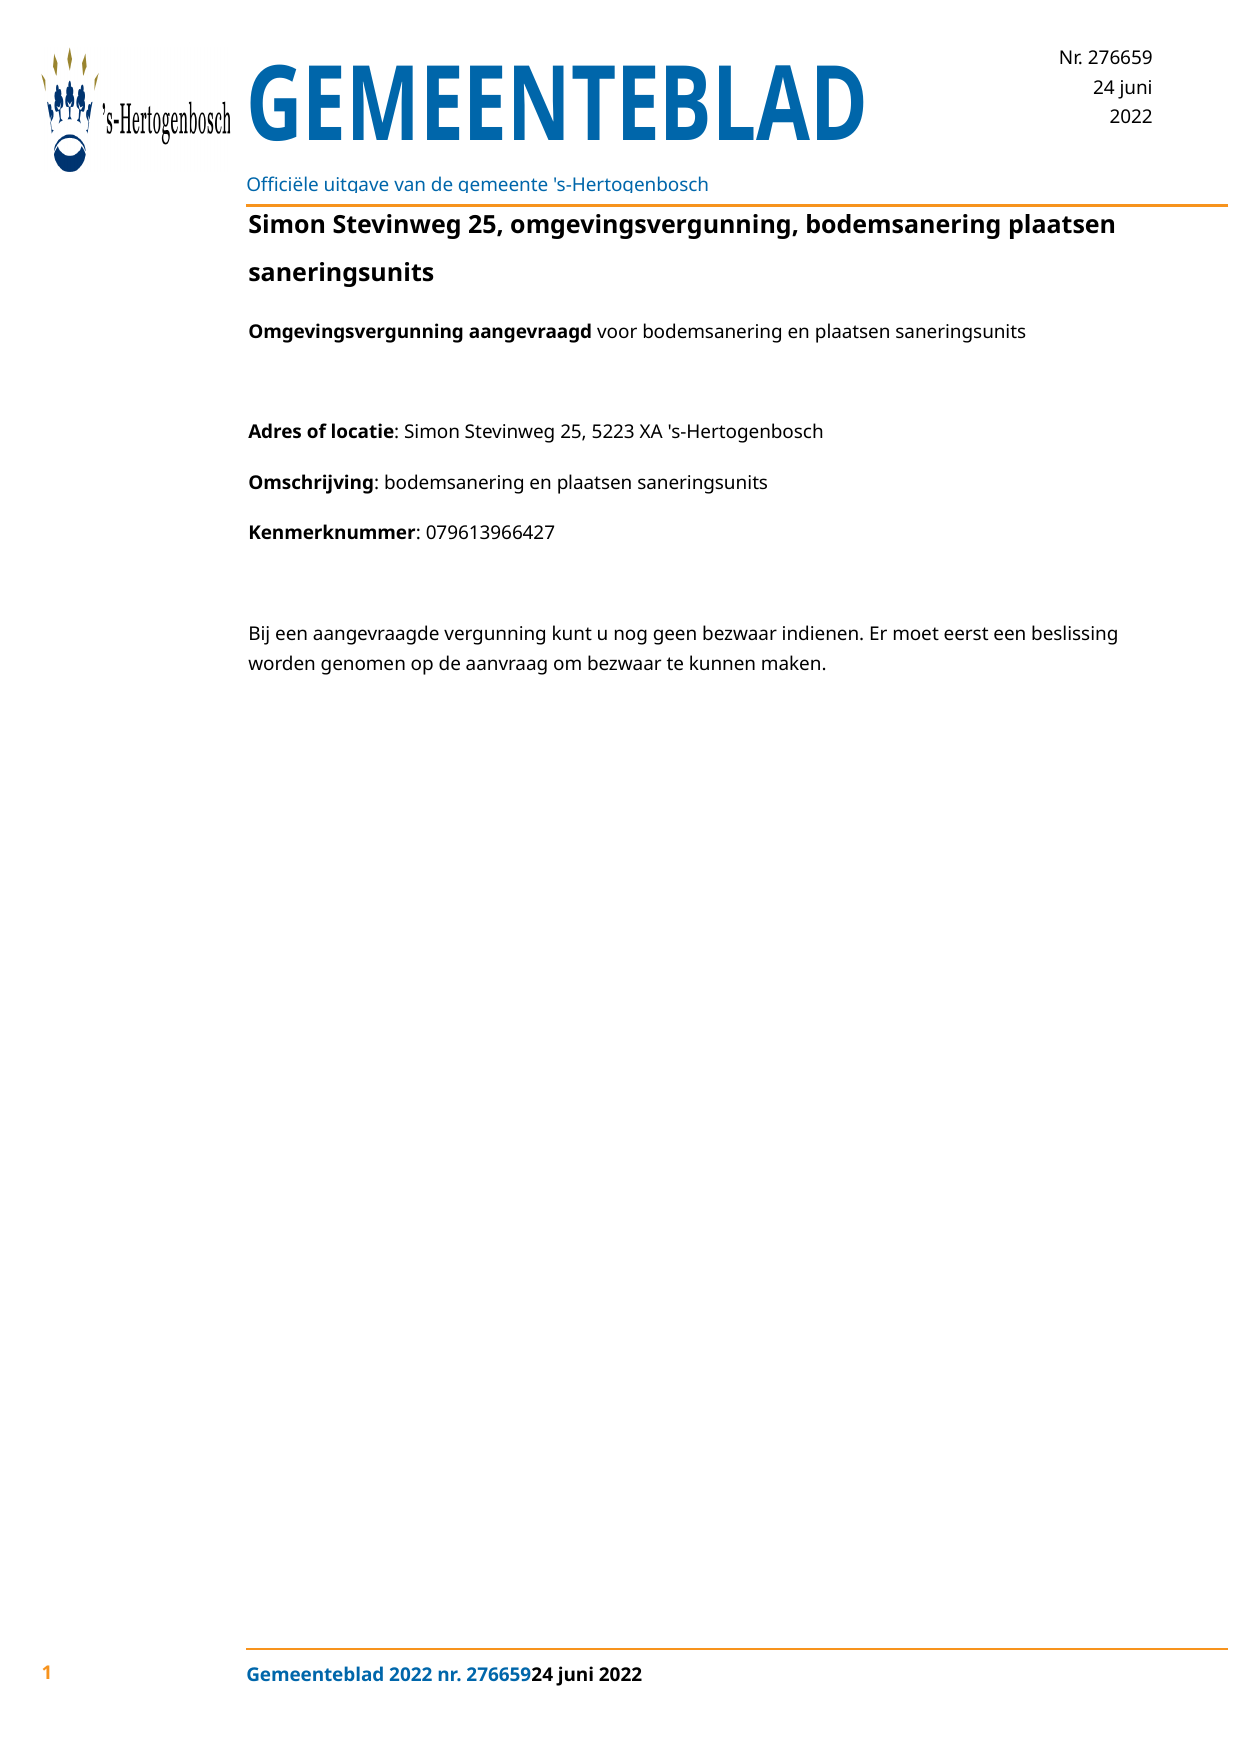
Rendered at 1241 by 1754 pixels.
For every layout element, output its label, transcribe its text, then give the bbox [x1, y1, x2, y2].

text Kenmerknummer: 079613966427 [248, 519, 1152, 545]
text Omgevingsvergunning aangevraagd voor bodemsanering en plaatsen saneringsunits [248, 318, 1152, 344]
text Adres of locatie: Simon Stevinweg 25, 5223 XA 's-Hertogenbosch [248, 419, 1152, 444]
text Omschrijving: bodemsanering en plaatsen saneringsunits [248, 469, 1152, 495]
text Simon Stevinweg 25, omgevingsvergunning, bodemsanering plaatsen saneringsunits [248, 207, 1152, 288]
text Bij een aangevraagde vergunning kunt u nog geen bezwaar indienen. Er moet eerst een beslissing worden genomen op de aanvraag om bezwaar te kunnen maken. [248, 620, 1152, 676]
picture [41, 47, 231, 172]
